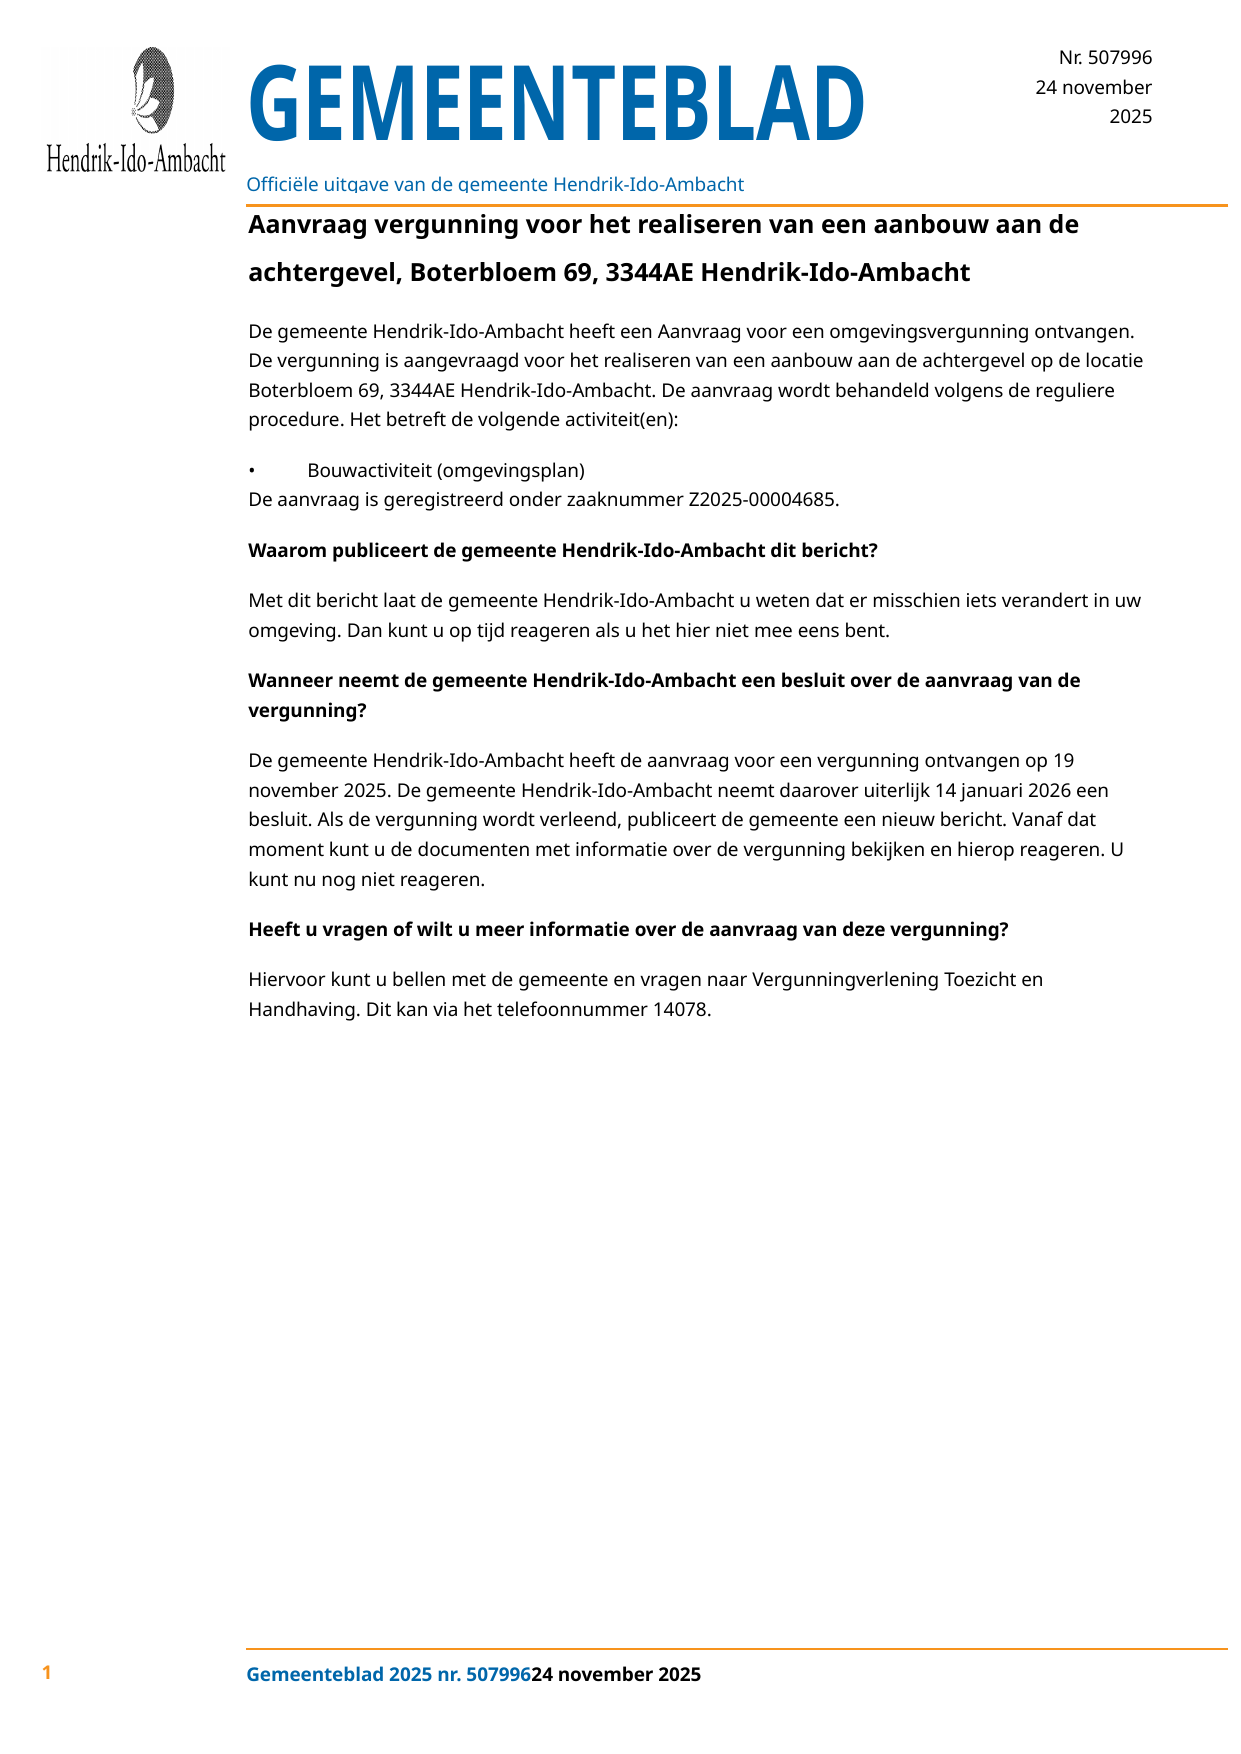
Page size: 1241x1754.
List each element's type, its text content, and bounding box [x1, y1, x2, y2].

text De aanvraag is geregistreerd onder zaaknummer Z2025-00004685. [248, 487, 1152, 512]
text Wanneer neemt de gemeente Hendrik-Ido-Ambacht een besluit over de aanvraag van de vergunning? [248, 667, 1152, 723]
text Met dit bericht laat de gemeente Hendrik-Ido-Ambacht u weten dat er misschien iets verandert in uw omgeving. Dan kunt u op tijd reageren als u het hier niet mee eens bent. [248, 587, 1152, 643]
text Waarom publiceert de gemeente Hendrik-Ido-Ambacht dit bericht? [248, 537, 1152, 563]
text De gemeente Hendrik-Ido-Ambacht heeft een Aanvraag voor een omgevingsvergunning ontvangen. De vergunning is aangevraagd voor het realiseren van een aanbouw aan de achtergevel op de locatie Boterbloem 69, 3344AE Hendrik-Ido-Ambacht. De aanvraag wordt behandeld volgens de reguliere procedure. Het betreft de volgende activiteit(en): [248, 318, 1152, 432]
text Aanvraag vergunning voor het realiseren van een aanbouw aan de achtergevel, Boterbloem 69, 3344AE Hendrik-Ido-Ambacht [248, 207, 1152, 288]
text Heeft u vragen of wilt u meer informatie over de aanvraag van deze vergunning? [248, 916, 1152, 942]
list Bouwactiviteit (omgevingsplan) [248, 457, 1152, 483]
picture [41, 47, 231, 172]
text Hiervoor kunt u bellen met de gemeente en vragen naar Vergunningverlening Toezicht en Handhaving. Dit kan via het telefoonnummer 14078. [248, 967, 1152, 1022]
text De gemeente Hendrik-Ido-Ambacht heeft de aanvraag voor een vergunning ontvangen op 19 november 2025. De gemeente Hendrik-Ido-Ambacht neemt daarover uiterlijk 14 januari 2026 een besluit. Als de vergunning wordt verleend, publiceert de gemeente een nieuw bericht. Vanaf dat moment kunt u de documenten met informatie over de vergunning bekijken en hierop reageren. U kunt nu nog niet reageren. [248, 747, 1152, 892]
